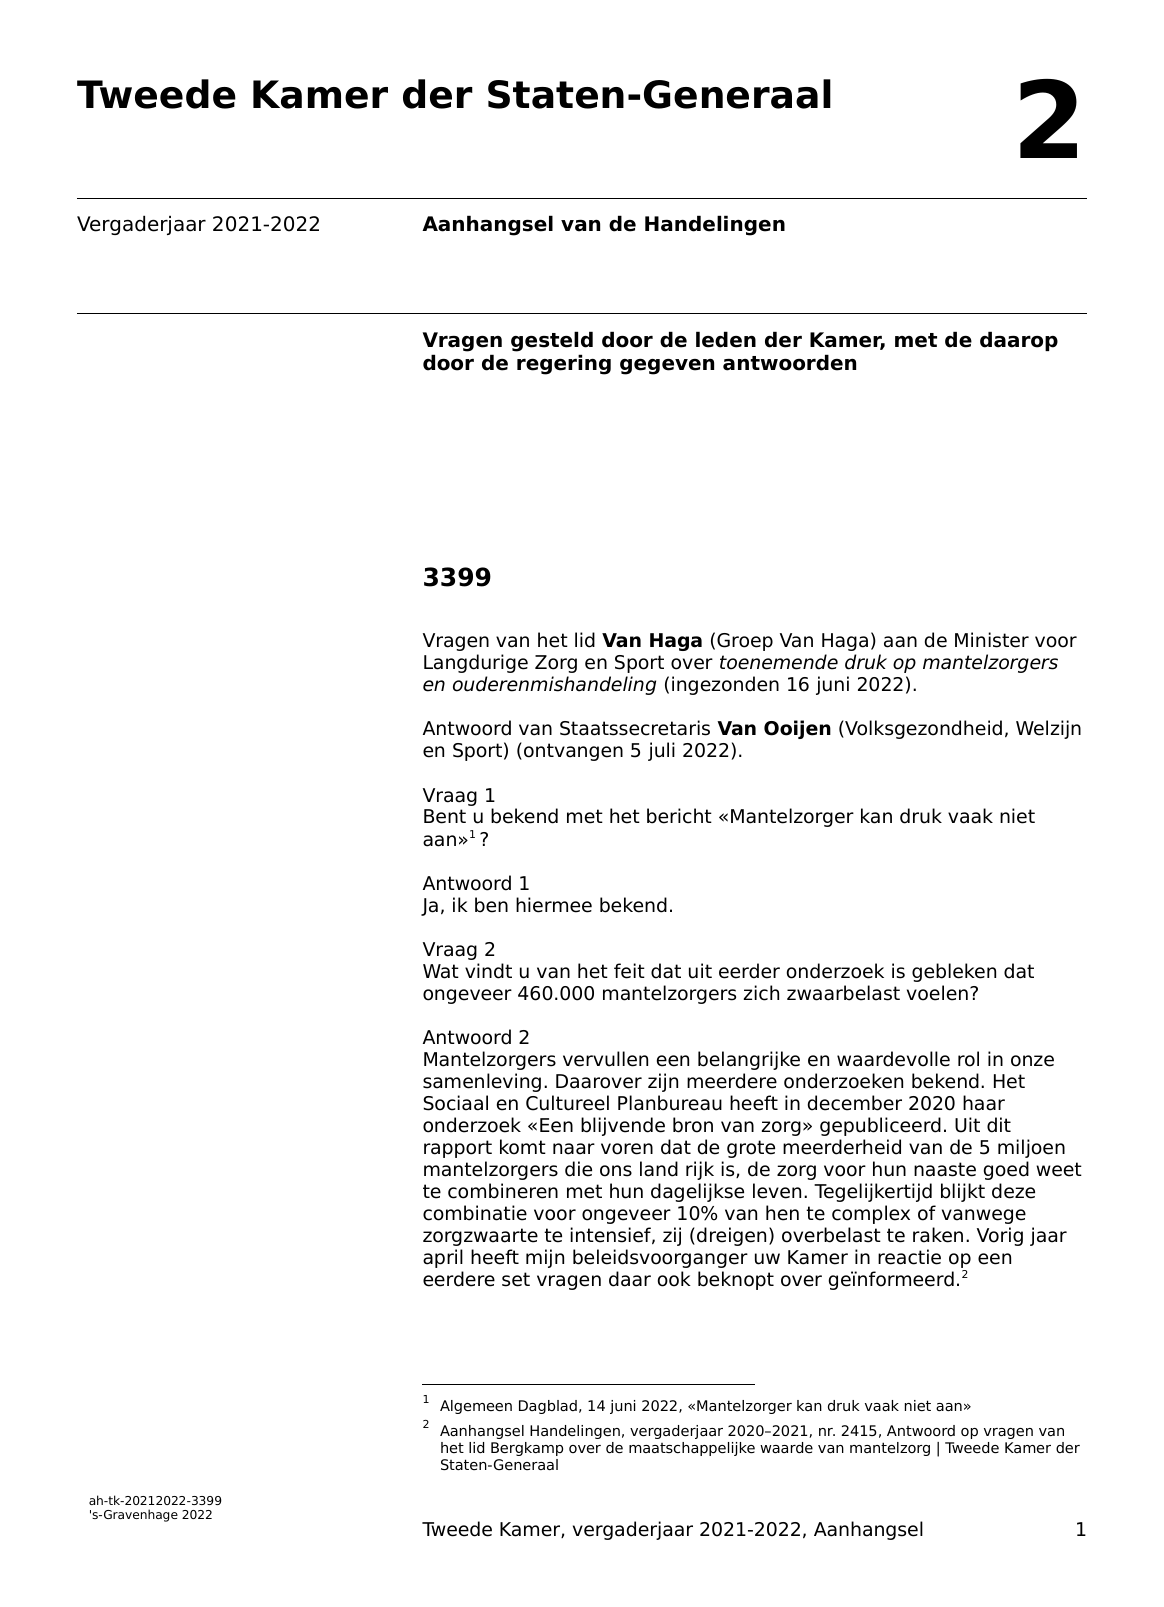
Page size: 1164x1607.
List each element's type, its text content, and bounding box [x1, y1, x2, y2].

text Vraag 2 [422, 939, 1087, 961]
text Aanhangsel Handelingen, vergaderjaar 2020–2021, nr. 2415, Antwoord op vragen van het lid Bergkamp over de maatschappelijke waarde van mantelzorg | Tweede Kamer der Staten-Generaal [422, 1418, 1087, 1474]
text Vraag 1 [422, 784, 1087, 806]
text Algemeen Dagblad, 14 juni 2022, «Mantelzorger kan druk vaak niet aan» [422, 1393, 1087, 1416]
text 3399 [422, 563, 1087, 592]
table_cell Aanhangsel van de Handelingen [422, 199, 1087, 313]
text ah-tk-20212022-3399 [88, 1494, 323, 1508]
text Bent u bekend met het bericht «Mantelzorger kan druk vaak niet aan»? [422, 806, 1087, 850]
table_header Tweede Kamer der Staten-Generaal [77, 59, 886, 198]
table_cell [77, 314, 422, 375]
text Antwoord 2 [422, 1027, 1087, 1049]
text Antwoord 1 [422, 873, 1087, 894]
text Wat vindt u van het feit dat uit eerder onderzoek is gebleken dat ongeveer 460.000 mantelzorgers zich zwaarbelast voelen? [422, 961, 1087, 1005]
text Ja, ik ben hiermee bekend. [422, 894, 1087, 917]
text Mantelzorgers vervullen een belangrijke en waardevolle rol in onze samenleving. Daarover zijn meerdere onderzoeken bekend. Het Sociaal en Cultureel Planbureau heeft in december 2020 haar onderzoek «Een blijvende bron van zorg» gepubliceerd. Uit dit rapport komt naar voren dat de grote meerderheid van de 5 miljoen mantelzorgers die ons land rijk is, de zorg voor hun naaste goed weet te combineren met hun dagelijkse leven. Tegelijkertijd blijkt deze combinatie voor ongeveer 10% van hen te complex of vanwege zorgzwaarte te intensief, zij (dreigen) overbelast te raken. Vorig jaar april heeft mijn beleidsvoorganger uw Kamer in reactie op een eerdere set vragen daar ook beknopt over geïnformeerd. [422, 1049, 1087, 1291]
table_cell Vragen gesteld door de leden der Kamer, met de daarop door de regering gegeven antwoorden [422, 314, 1087, 375]
text Vragen van het lid Van Haga (Groep Van Haga) aan de Minister voor Langdurige Zorg en Sport over toenemende druk op mantelzorgers en ouderenmishandeling (ingezonden 16 juni 2022). [422, 630, 1087, 696]
table_cell Vergaderjaar 2021-2022 [77, 199, 422, 313]
text 's-Gravenhage 2022 [88, 1508, 323, 1522]
text Antwoord van Staatssecretaris Van Ooijen (Volksgezondheid, Welzijn en Sport) (ontvangen 5 juli 2022). [422, 718, 1087, 762]
table_header 2 [886, 59, 1087, 198]
